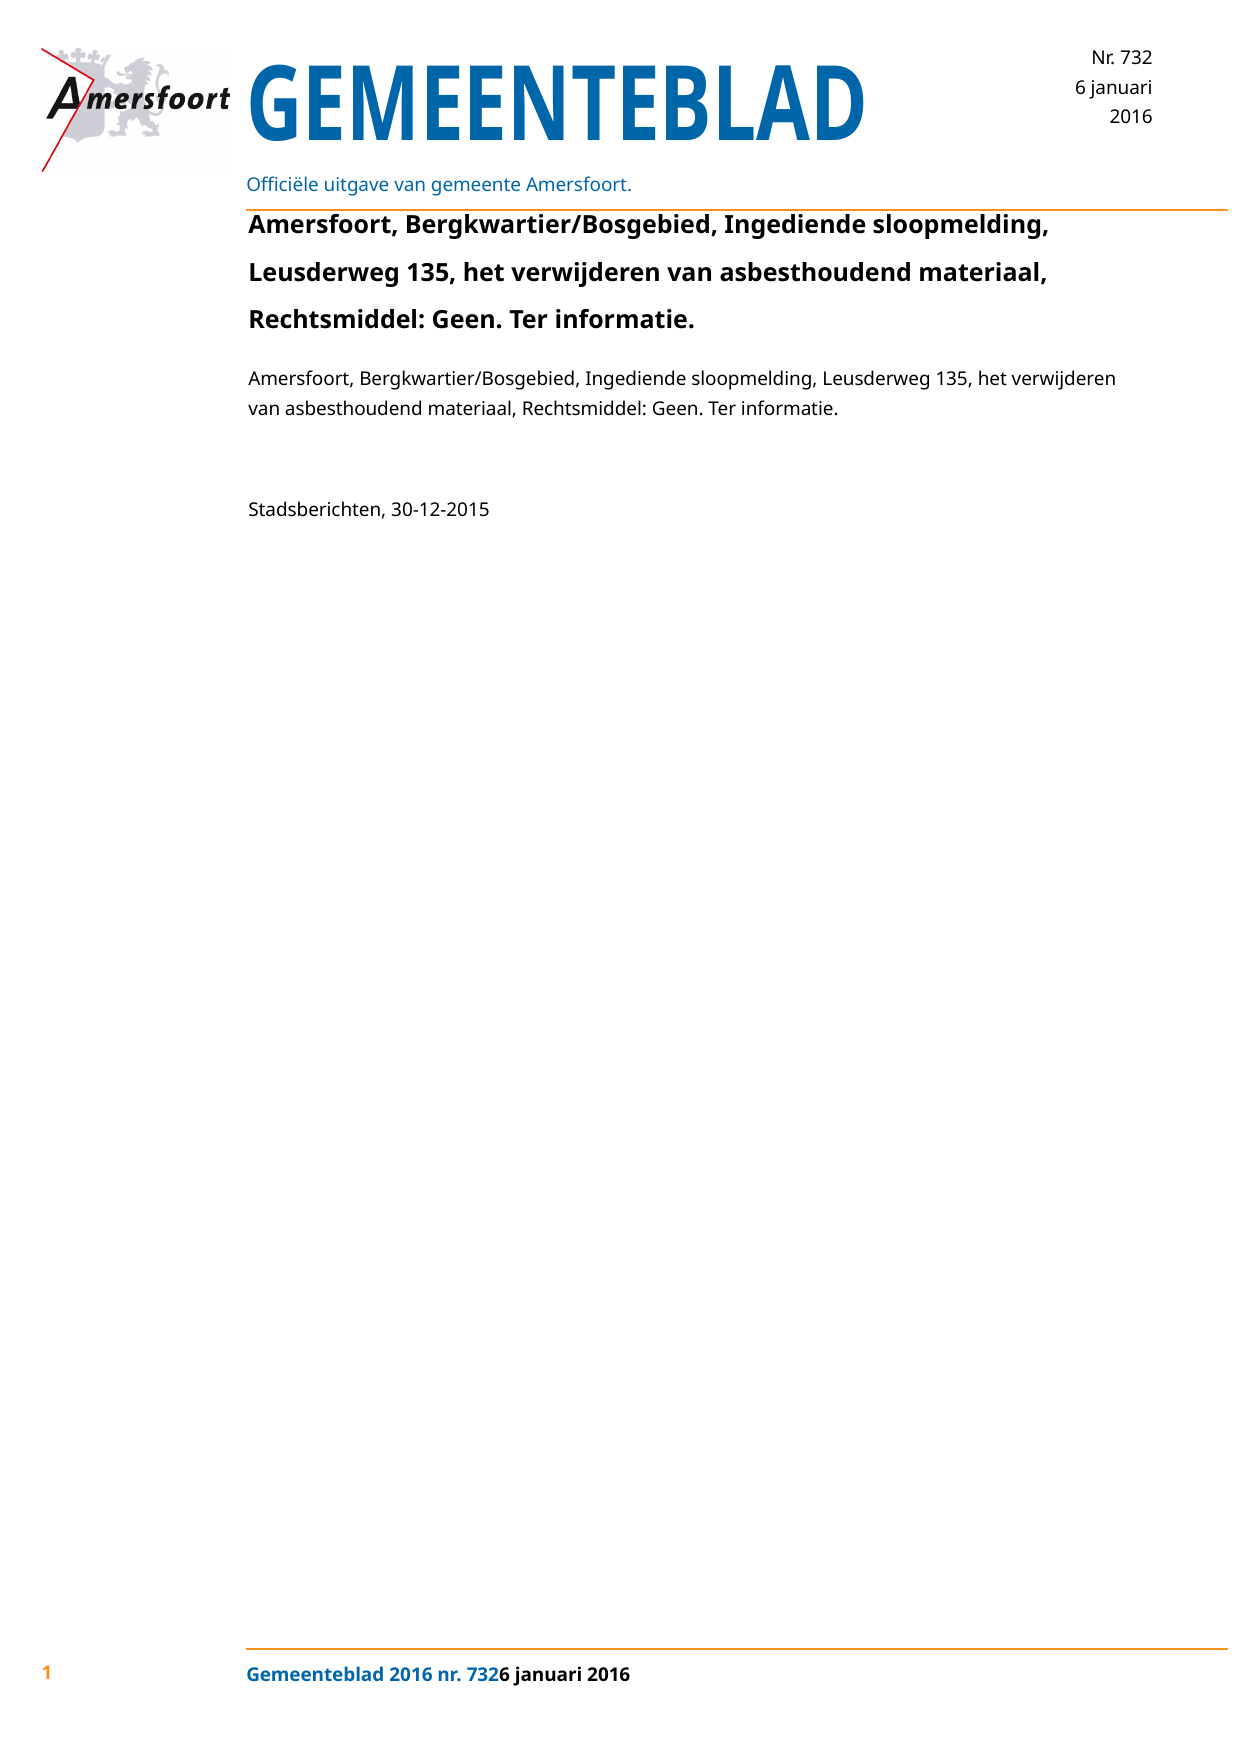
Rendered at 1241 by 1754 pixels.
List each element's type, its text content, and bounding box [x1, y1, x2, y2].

text Amersfoort, Bergkwartier/Bosgebied, Ingediende sloopmelding, Leusderweg 135, het verwijderen van asbesthoudend materiaal, Rechtsmiddel: Geen. Ter informatie. [248, 211, 1152, 336]
text Stadsberichten, 30-12-2015 [248, 496, 1152, 522]
text Amersfoort, Bergkwartier/Bosgebied, Ingediende sloopmelding, Leusderweg 135, het verwijderen van asbesthoudend materiaal, Rechtsmiddel: Geen. Ter informatie. [248, 366, 1152, 421]
picture [41, 47, 231, 172]
